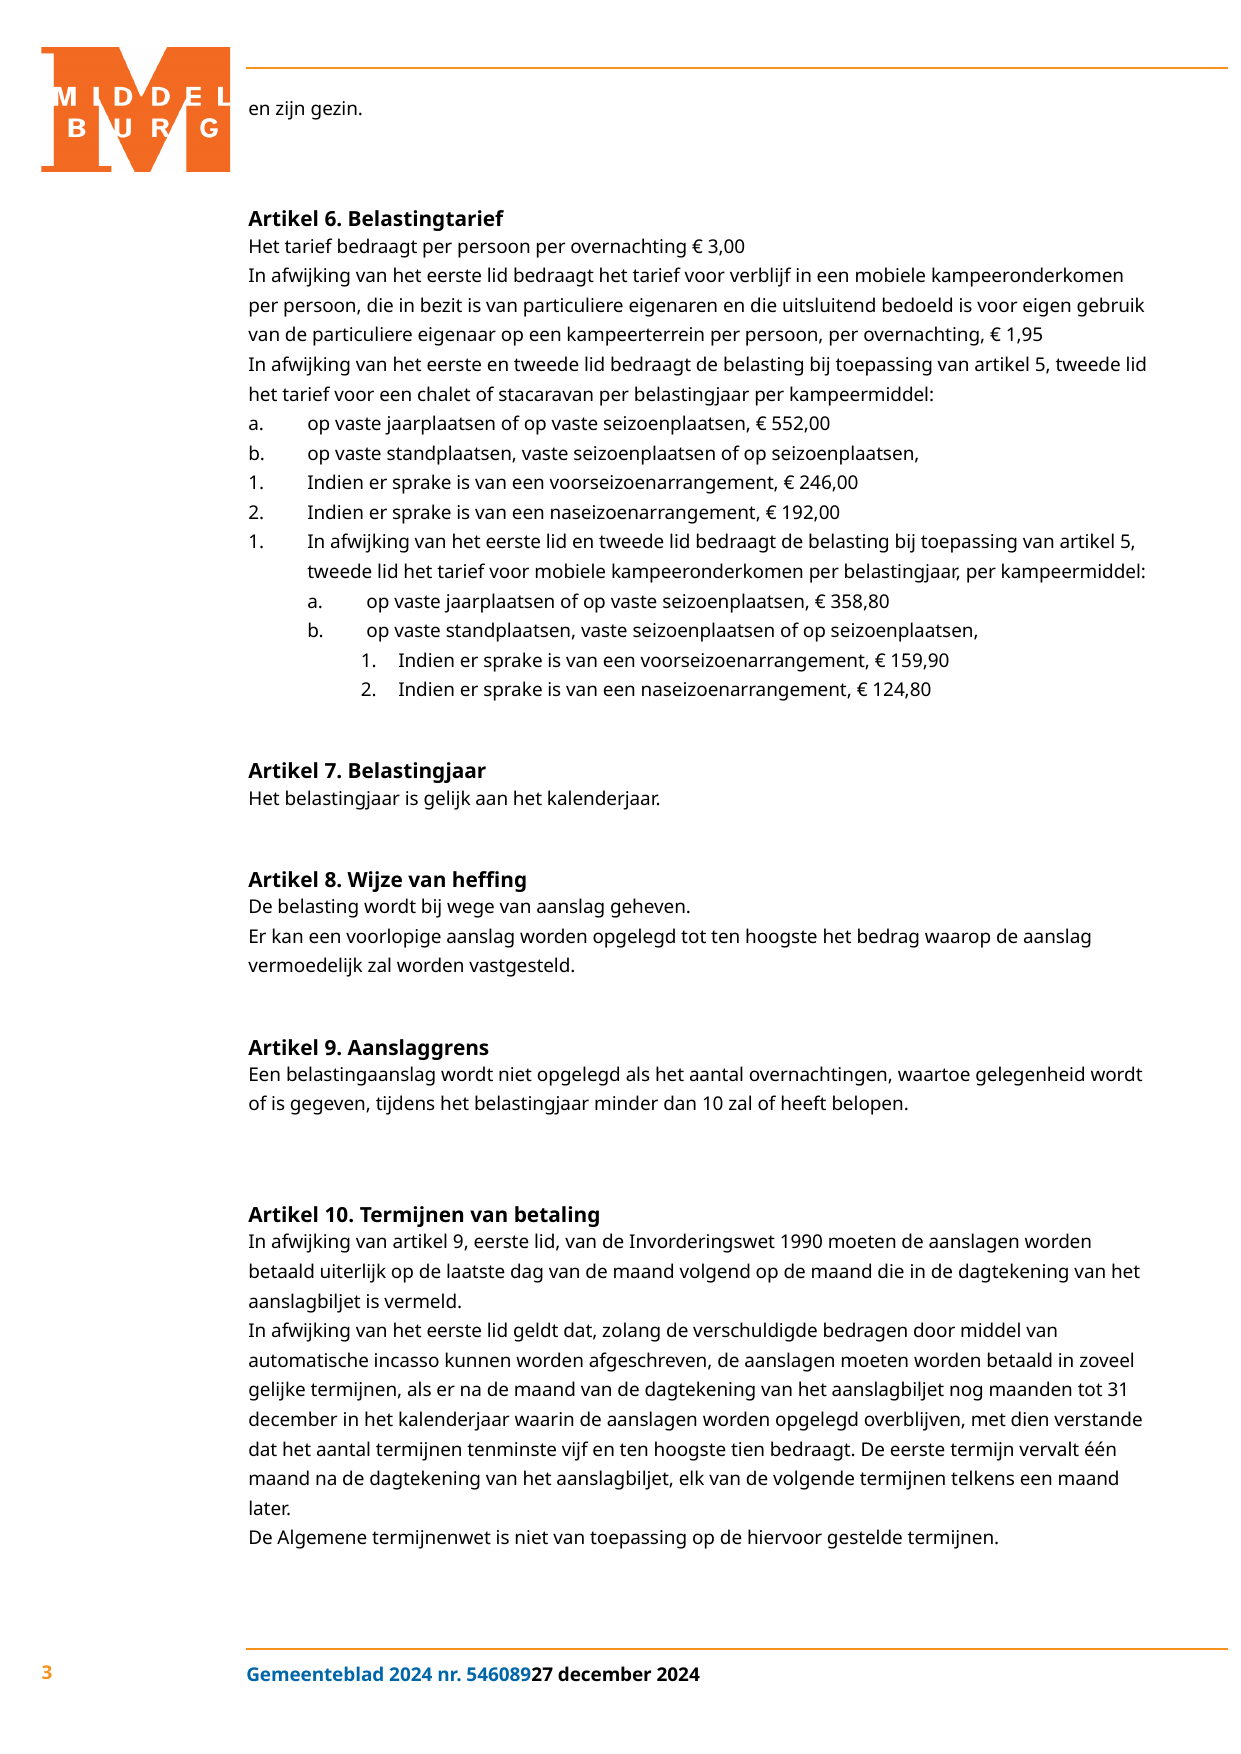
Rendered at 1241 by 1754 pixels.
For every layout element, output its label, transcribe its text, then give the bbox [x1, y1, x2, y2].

text De Algemene termijnenwet is niet van toepassing op de hiervoor gestelde termijnen. [248, 1524, 1152, 1550]
list op vaste standplaatsen, vaste seizoenplaatsen of op seizoenplaatsen, [307, 617, 1152, 643]
text In afwijking van het eerste lid geldt dat, zolang de verschuldigde bedragen door middel van automatische incasso kunnen worden afgeschreven, de aanslagen moeten worden betaald in zoveel gelijke termijnen, als er na de maand van de dagtekening van het aanslagbiljet nog maanden tot 31 december in het kalenderjaar waarin de aanslagen worden opgelegd overblijven, met dien verstande dat het aantal termijnen tenminste vijf en ten hoogste tien bedraagt. De eerste termijn vervalt één maand na de dagtekening van het aanslagbiljet, elk van de volgende termijnen telkens een maand later. [248, 1317, 1152, 1521]
text Artikel 10. Termijnen van betaling [248, 1200, 1152, 1229]
list op vaste jaarplaatsen of op vaste seizoenplaatsen, € 552,00 [248, 410, 1152, 436]
text In afwijking van artikel 9, eerste lid, van de Invorderingswet 1990 moeten de aanslagen worden betaald uiterlijk op de laatste dag van de maand volgend op de maand die in de dagtekening van het aanslagbiljet is vermeld. [248, 1229, 1152, 1313]
list Indien er sprake is van een naseizoenarrangement, € 192,00 [248, 499, 1152, 525]
text De belasting wordt bij wege van aanslag geheven. [248, 893, 1152, 919]
text Artikel 9. Aanslaggrens [248, 1033, 1152, 1061]
list Indien er sprake is van een naseizoenarrangement, € 124,80 [361, 677, 1152, 702]
list Indien er sprake is van een voorseizoenarrangement, € 159,90 [361, 647, 1152, 673]
text Het tarief bedraagt per persoon per overnachting € 3,00 [248, 233, 1152, 258]
list op vaste standplaatsen, vaste seizoenplaatsen of op seizoenplaatsen, [248, 440, 1152, 466]
text en zijn gezin. [248, 95, 1152, 121]
text Artikel 8. Wijze van heffing [248, 865, 1152, 893]
list op vaste jaarplaatsen of op vaste seizoenplaatsen, € 358,80 [307, 588, 1152, 613]
text Er kan een voorlopige aanslag worden opgelegd tot ten hoogste het bedrag waarop de aanslag vermoedelijk zal worden vastgesteld. [248, 923, 1152, 978]
list In afwijking van het eerste lid en tweede lid bedraagt de belasting bij toepassing van artikel 5, tweede lid het tarief voor mobiele kampeeronderkomen per belastingjaar, per kampeermiddel: [248, 529, 1152, 584]
text Een belastingaanslag wordt niet opgelegd als het aantal overnachtingen, waartoe gelegenheid wordt of is gegeven, tijdens het belastingjaar minder dan 10 zal of heeft belopen. [248, 1061, 1152, 1116]
text Het belastingjaar is gelijk aan het kalenderjaar. [248, 785, 1152, 811]
text In afwijking van het eerste en tweede lid bedraagt de belasting bij toepassing van artikel 5, tweede lid het tarief voor een chalet of stacaravan per belastingjaar per kampeermiddel: [248, 351, 1152, 406]
list Indien er sprake is van een voorseizoenarrangement, € 246,00 [248, 469, 1152, 495]
text Artikel 7. Belastingjaar [248, 757, 1152, 785]
text Artikel 6. Belastingtarief [248, 204, 1152, 233]
picture [41, 47, 231, 172]
text In afwijking van het eerste lid bedraagt het tarief voor verblijf in een mobiele kampeeronderkomen per persoon, die in bezit is van particuliere eigenaren en die uitsluitend bedoeld is voor eigen gebruik van de particuliere eigenaar op een kampeerterrein per persoon, per overnachting, € 1,95 [248, 262, 1152, 347]
